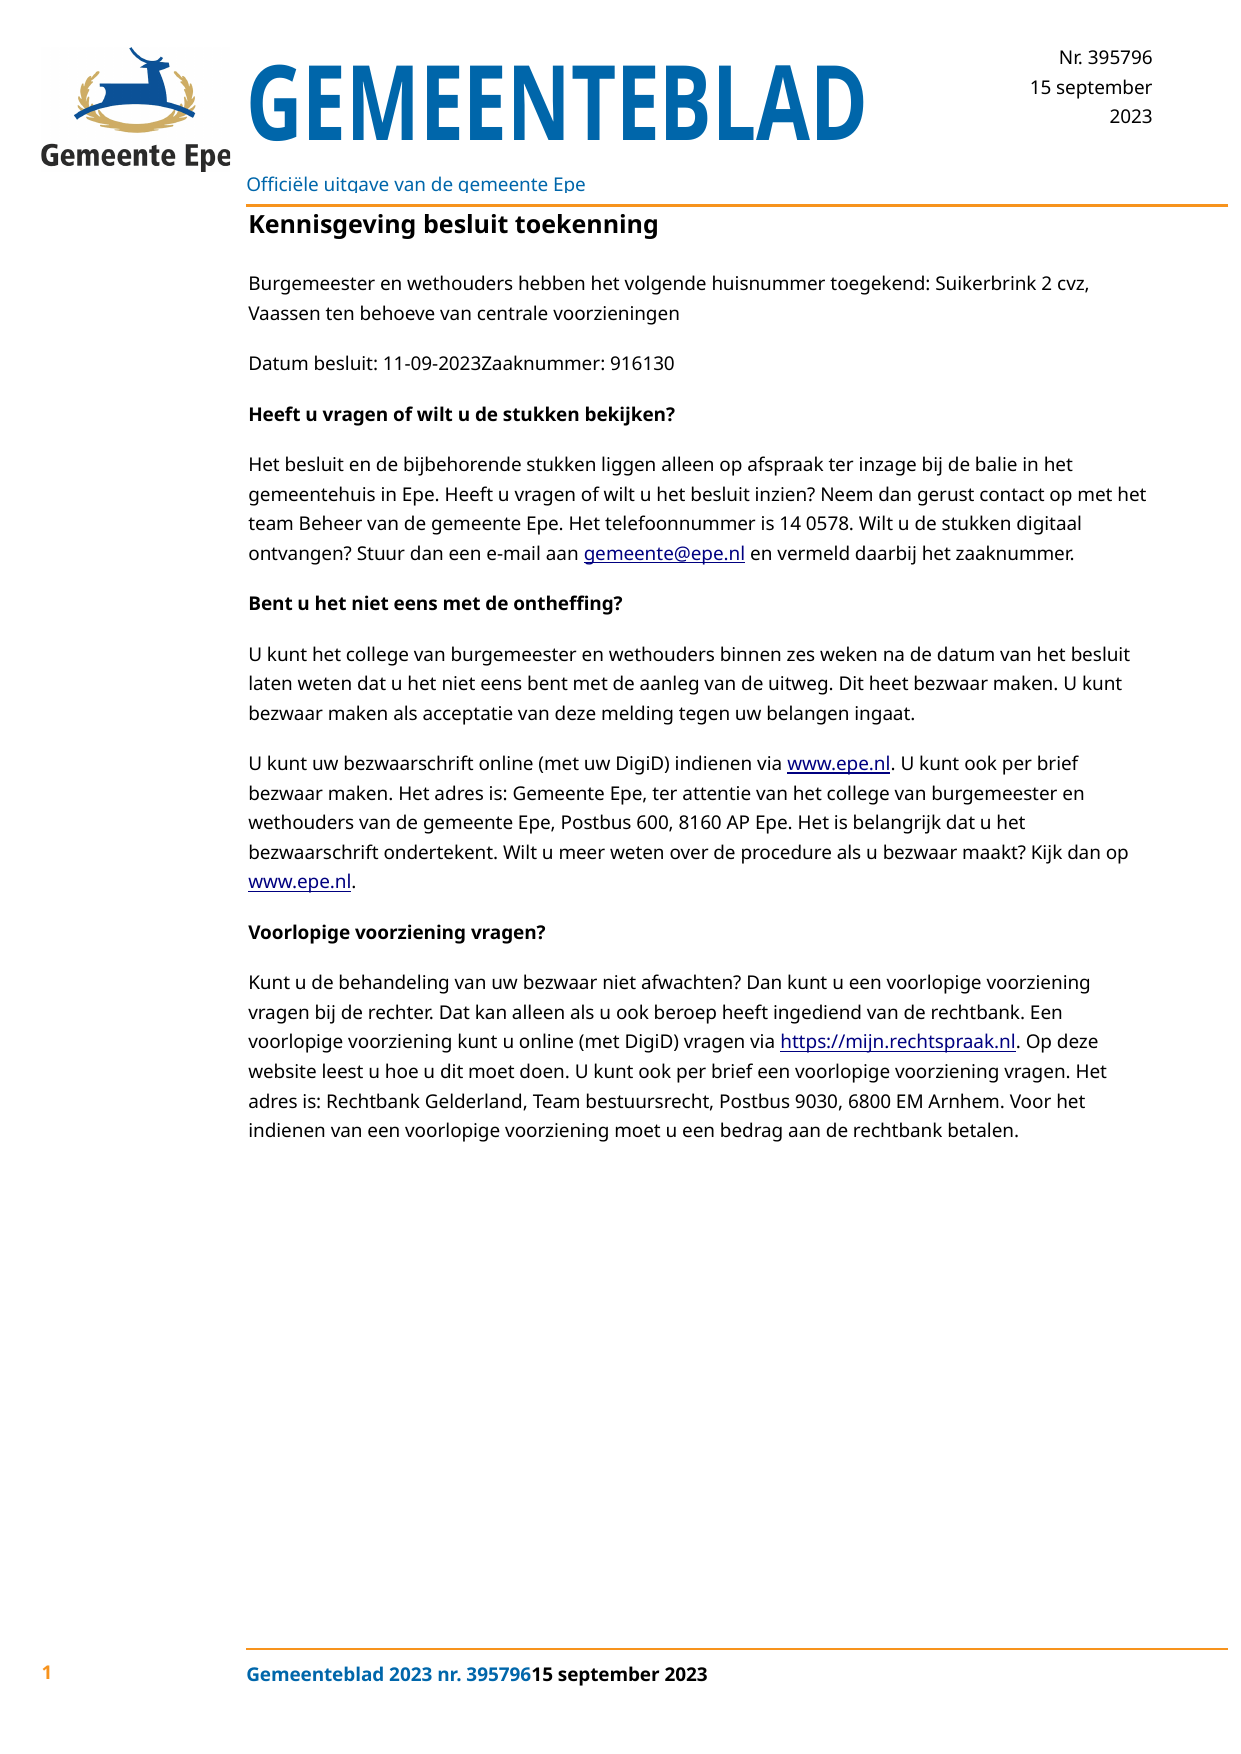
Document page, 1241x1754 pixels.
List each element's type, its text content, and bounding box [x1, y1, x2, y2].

picture [41, 47, 231, 172]
text Heeft u vragen of wilt u de stukken bekijken? [248, 401, 1152, 426]
text Datum besluit: 11-09-2023Zaaknummer: 916130 [248, 350, 1152, 376]
text Kennisgeving besluit toekenning [248, 207, 1152, 241]
text Voorlopige voorziening vragen? [248, 919, 1152, 945]
text Bent u het niet eens met de ontheffing? [248, 590, 1152, 616]
text Het besluit en de bijbehorende stukken liggen alleen op afspraak ter inzage bij de balie in het gemeentehuis in Epe. Heeft u vragen of wilt u het besluit inzien? Neem dan gerust contact op met het team Beheer van de gemeente Epe. Het telefoonnummer is 14 0578. Wilt u de stukken digitaal ontvangen? Stuur dan een e-mail aan gemeente@epe.nl en vermeld daarbij het zaaknummer. [248, 451, 1152, 566]
text U kunt het college van burgemeester en wethouders binnen zes weken na de datum van het besluit laten weten dat u het niet eens bent met de aanleg van de uitweg. Dit heet bezwaar maken. U kunt bezwaar maken als acceptatie van deze melding tegen uw belangen ingaat. [248, 641, 1152, 726]
text Kunt u de behandeling van uw bezwaar niet afwachten? Dan kunt u een voorlopige voorziening vragen bij de rechter. Dat kan alleen als u ook beroep heeft ingediend van de rechtbank. Een voorlopige voorziening kunt u online (met DigiD) vragen via https://mijn.rechtspraak.nl. Op deze website leest u hoe u dit moet doen. U kunt ook per brief een voorlopige voorziening vragen. Het adres is: Rechtbank Gelderland, Team bestuursrecht, Postbus 9030, 6800 EM Arnhem. Voor het indienen van een voorlopige voorziening moet u een bedrag aan de rechtbank betalen. [248, 969, 1152, 1143]
text U kunt uw bezwaarschrift online (met uw DigiD) indienen via www.epe.nl. U kunt ook per brief bezwaar maken. Het adres is: Gemeente Epe, ter attentie van het college van burgemeester en wethouders van de gemeente Epe, Postbus 600, 8160 AP Epe. Het is belangrijk dat u het bezwaarschrift ondertekent. Wilt u meer weten over de procedure als u bezwaar maakt? Kijk dan op www.epe.nl. [248, 750, 1152, 894]
text Burgemeester en wethouders hebben het volgende huisnummer toegekend: Suikerbrink 2 cvz, Vaassen ten behoeve van centrale voorzieningen [248, 270, 1152, 326]
